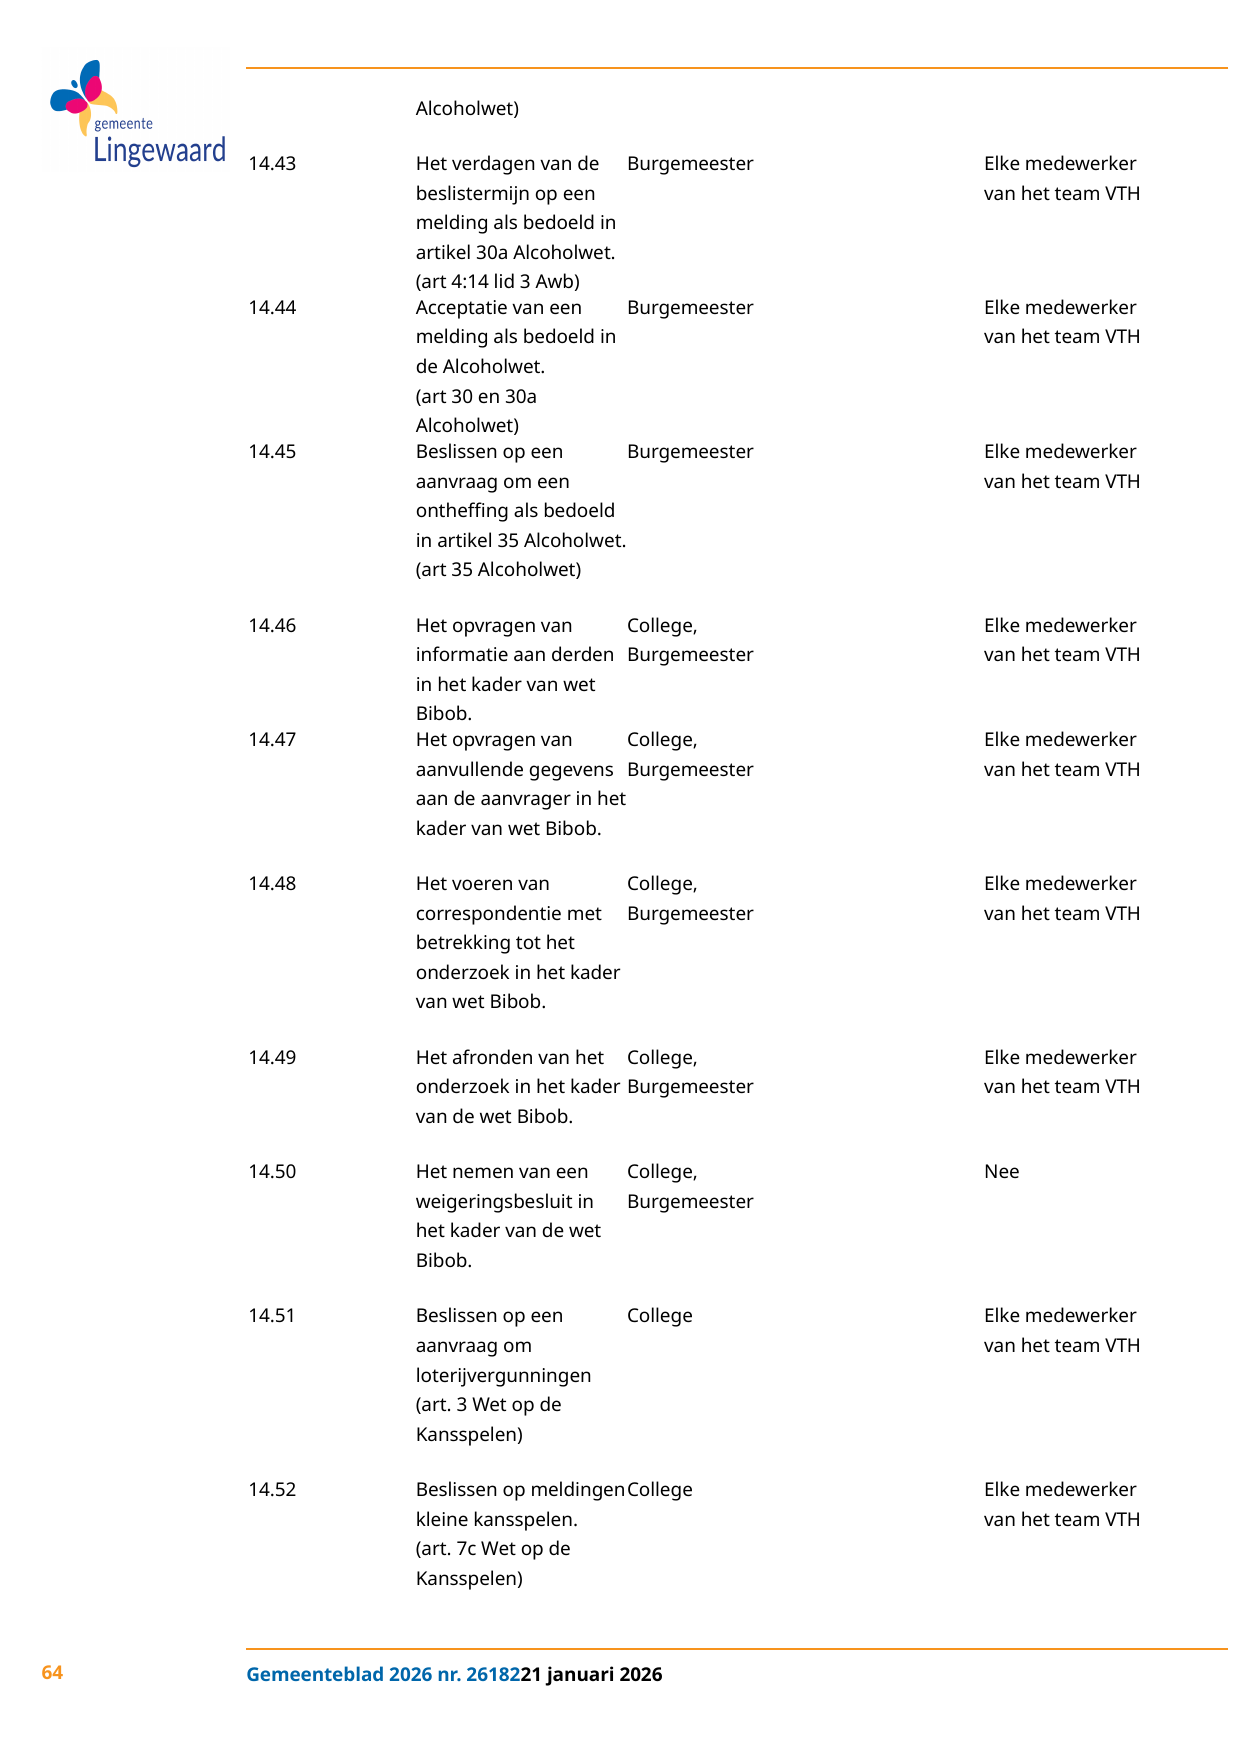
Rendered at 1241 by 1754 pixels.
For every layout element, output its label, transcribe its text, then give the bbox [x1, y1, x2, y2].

table_cell [795, 438, 984, 612]
table_cell [248, 95, 416, 150]
table_cell Beslissen op een aanvraag om loterijvergunningen (art. 3 Wet op de Kansspelen) [416, 1303, 627, 1476]
table_cell Het nemen van een weigeringsbesluit in het kader van de wet Bibob. [416, 1159, 627, 1303]
table_cell Elke medewerker van het team VTH [984, 870, 1152, 1044]
table_cell Elke medewerker van het team VTH [984, 1303, 1152, 1476]
table_cell 14.52 [248, 1476, 416, 1591]
table_cell Beslissen op een aanvraag om een ontheffing als bedoeld in artikel 35 Alcoholwet. (art 35 Alcoholwet) [416, 438, 627, 612]
table_cell Nee [984, 1159, 1152, 1303]
table_cell College [627, 1303, 794, 1476]
table_cell 14.50 [248, 1159, 416, 1303]
table_cell Elke medewerker van het team VTH [984, 612, 1152, 726]
table_cell 14.47 [248, 726, 416, 870]
table_cell Elke medewerker van het team VTH [984, 726, 1152, 870]
table_cell Elke medewerker van het team VTH [984, 1476, 1152, 1591]
table_cell Het opvragen van informatie aan derden in het kader van wet Bibob. [416, 612, 627, 726]
table_cell [795, 95, 984, 150]
table_cell Het voeren van correspondentie met betrekking tot het onderzoek in het kader van wet Bibob. [416, 870, 627, 1044]
table_cell 14.43 [248, 150, 416, 294]
table_cell Elke medewerker van het team VTH [984, 438, 1152, 612]
table_cell [795, 294, 984, 438]
table_cell College, Burgemeester [627, 1159, 794, 1303]
table_cell [795, 726, 984, 870]
table_cell [627, 95, 794, 150]
table_cell 14.45 [248, 438, 416, 612]
table_cell [795, 1159, 984, 1303]
table_cell College, Burgemeester [627, 612, 794, 726]
table_cell 14.44 [248, 294, 416, 438]
table_cell [795, 612, 984, 726]
table_cell [795, 870, 984, 1044]
table_cell Beslissen op meldingen kleine kansspelen. (art. 7c Wet op de Kansspelen) [416, 1476, 627, 1591]
table_cell Het verdagen van de beslistermijn op een melding als bedoeld in artikel 30a Alcoholwet. (art 4:14 lid 3 Awb) [416, 150, 627, 294]
table_cell Het afronden van het onderzoek in het kader van de wet Bibob. [416, 1044, 627, 1158]
table_cell Elke medewerker van het team VTH [984, 150, 1152, 294]
table_cell 14.51 [248, 1303, 416, 1476]
table_cell Acceptatie van een melding als bedoeld in de Alcoholwet. (art 30 en 30a Alcoholwet) [416, 294, 627, 438]
table_cell [795, 150, 984, 294]
table_cell [795, 1303, 984, 1476]
table_cell Burgemeester [627, 150, 794, 294]
table_cell Elke medewerker van het team VTH [984, 1044, 1152, 1158]
table_cell 14.46 [248, 612, 416, 726]
picture [41, 47, 231, 172]
table_cell Het opvragen van aanvullende gegevens aan de aanvrager in het kader van wet Bibob. [416, 726, 627, 870]
table_cell College, Burgemeester [627, 1044, 794, 1158]
table_cell [984, 95, 1152, 150]
table_cell 14.48 [248, 870, 416, 1044]
table_cell 14.49 [248, 1044, 416, 1158]
table_cell [795, 1476, 984, 1591]
table_cell Alcoholwet) [416, 95, 627, 150]
table_cell College, Burgemeester [627, 726, 794, 870]
table_cell Burgemeester [627, 438, 794, 612]
table_cell Burgemeester [627, 294, 794, 438]
table_cell [795, 1044, 984, 1158]
table_cell College [627, 1476, 794, 1591]
table_cell College, Burgemeester [627, 870, 794, 1044]
table_cell Elke medewerker van het team VTH [984, 294, 1152, 438]
